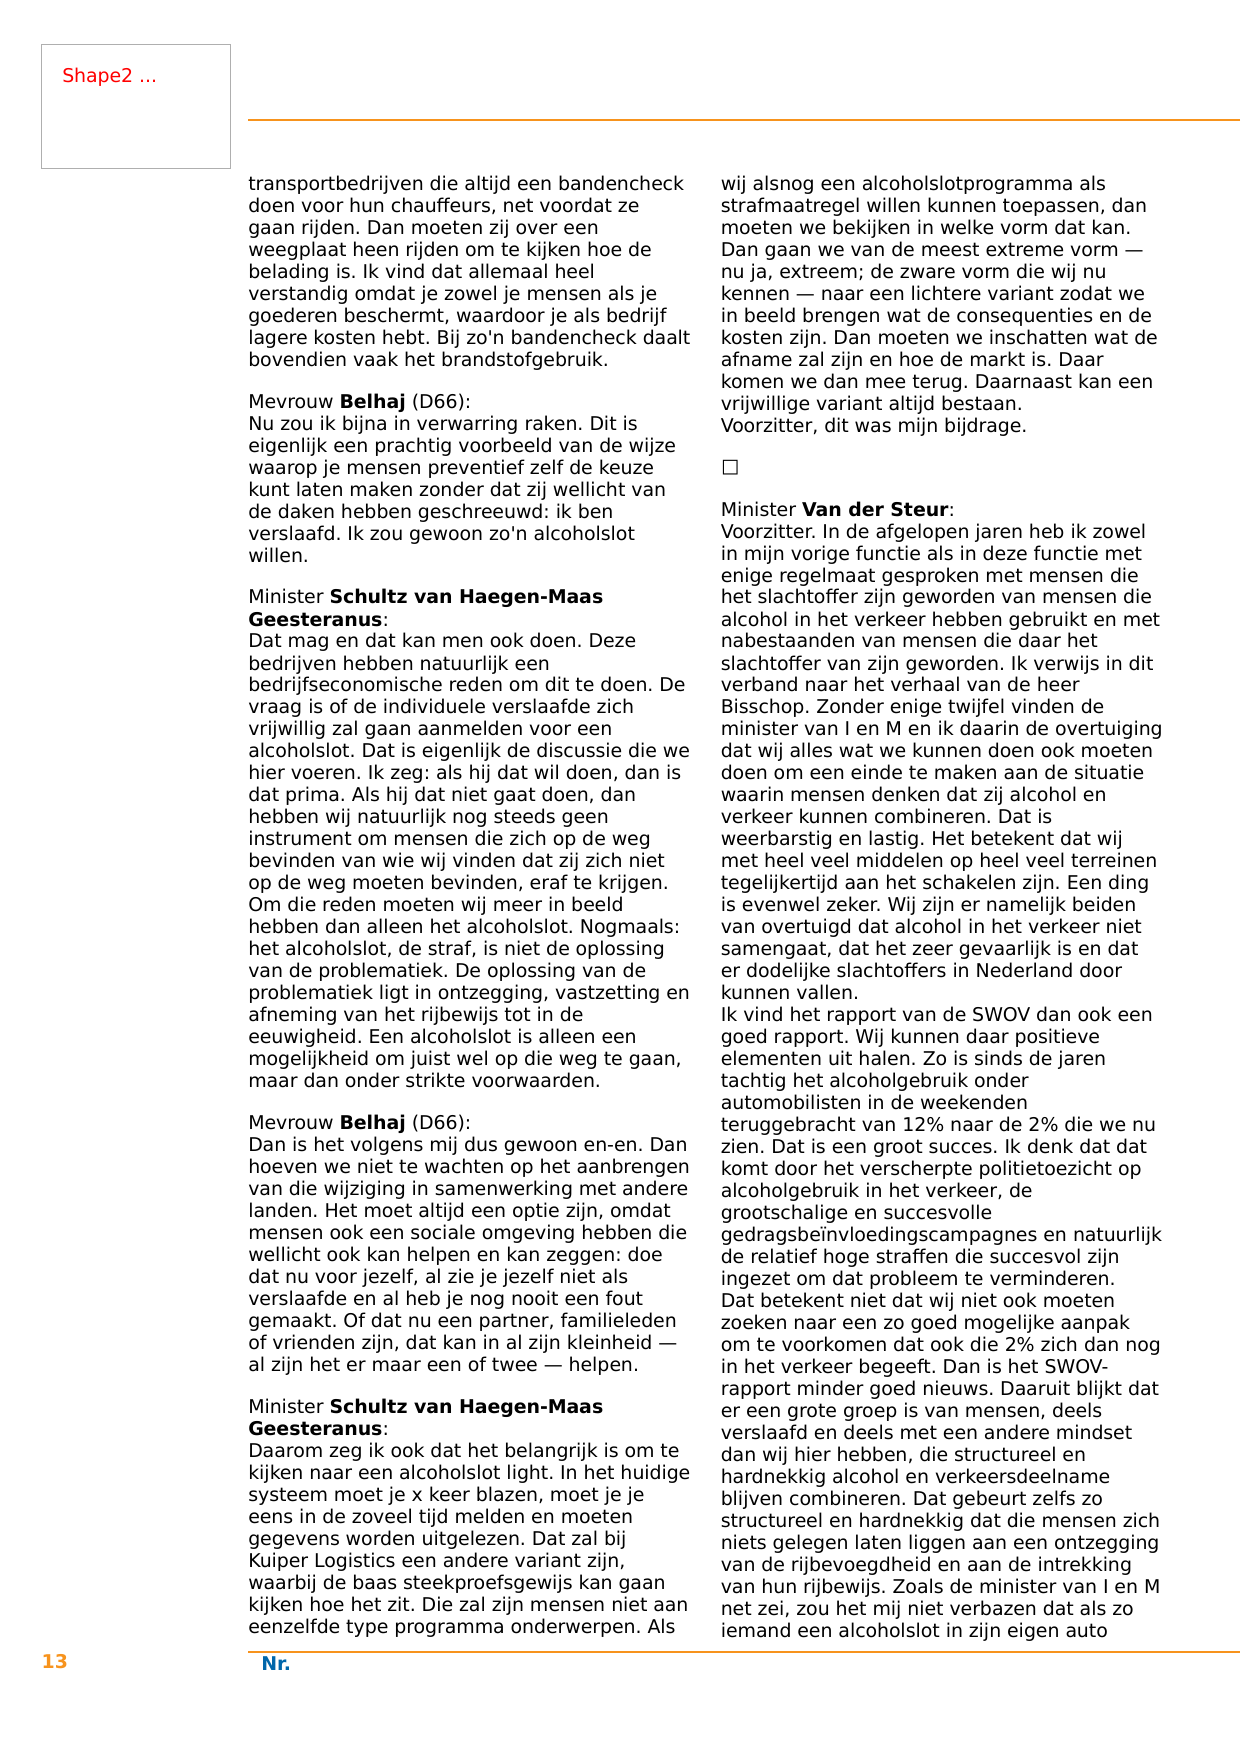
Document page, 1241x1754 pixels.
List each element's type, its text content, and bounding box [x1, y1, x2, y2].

text ⬜ [721, 457, 1163, 478]
text Mevrouw Belhaj (D66): [248, 1112, 691, 1134]
text transportbedrijven die altijd een bandencheck doen voor hun chauffeurs, net voordat ze gaan rijden. Dan moeten zij over een weegplaat heen rijden om te kijken hoe de belading is. Ik vind dat allemaal heel verstandig omdat je zowel je mensen als je goederen beschermt, waardoor je als bedrijf lagere kosten hebt. Bij zo'n bandencheck daalt bovendien vaak het brandstofgebruik. [248, 173, 691, 371]
text Voorzitter, dit was mijn bijdrage. [721, 414, 1163, 437]
text Ik vind het rapport van de SWOV dan ook een goed rapport. Wij kunnen daar positieve elementen uit halen. Zo is sinds de jaren tachtig het alcoholgebruik onder automobilisten in de weekenden teruggebracht van 12% naar de 2% die we nu zien. Dat is een groot succes. Ik denk dat dat komt door het verscherpte politietoezicht op alcoholgebruik in het verkeer, de grootschalige en succesvolle gedragsbeïnvloedingscampagnes en natuurlijk de relatief hoge straffen die succesvol zijn ingezet om dat probleem te verminderen. [721, 1004, 1163, 1290]
text Voorzitter. In de afgelopen jaren heb ik zowel in mijn vorige functie als in deze functie met enige regelmaat gesproken met mensen die het slachtoffer zijn geworden van mensen die alcohol in het verkeer hebben gebruikt en met nabestaanden van mensen die daar het slachtoffer van zijn geworden. Ik verwijs in dit verband naar het verhaal van de heer Bisschop. Zonder enige twijfel vinden de minister van I en M en ik daarin de overtuiging dat wij alles wat we kunnen doen ook moeten doen om een einde te maken aan de situatie waarin mensen denken dat zij alcohol en verkeer kunnen combineren. Dat is weerbarstig en lastig. Het betekent dat wij met heel veel middelen op heel veel terreinen tegelijkertijd aan het schakelen zijn. Een ding is evenwel zeker. Wij zijn er namelijk beiden van overtuigd dat alcohol in het verkeer niet samengaat, dat het zeer gevaarlijk is en dat er dodelijke slachtoffers in Nederland door kunnen vallen. [721, 521, 1163, 1004]
text Dan is het volgens mij dus gewoon en-en. Dan hoeven we niet te wachten op het aanbrengen van die wijziging in samenwerking met andere landen. Het moet altijd een optie zijn, omdat mensen ook een sociale omgeving hebben die wellicht ook kan helpen en kan zeggen: doe dat nu voor jezelf, al zie je jezelf niet als verslaafde en al heb je nog nooit een fout gemaakt. Of dat nu een partner, familieleden of vrienden zijn, dat kan in al zijn kleinheid — al zijn het er maar een of twee — helpen. [248, 1134, 691, 1376]
text Minister Van der Steur: [721, 498, 1163, 521]
text Minister Schultz van Haegen-Maas Geesteranus: [248, 586, 691, 630]
text Minister Schultz van Haegen-Maas Geesteranus: [248, 1396, 691, 1440]
text Dat betekent niet dat wij niet ook moeten zoeken naar een zo goed mogelijke aanpak om te voorkomen dat ook die 2% zich dan nog in het verkeer begeeft. Dan is het SWOV-rapport minder goed nieuws. Daaruit blijkt dat er een grote groep is van mensen, deels verslaafd en deels met een andere mindset dan wij hier hebben, die structureel en hardnekkig alcohol en verkeersdeelname blijven combineren. Dat gebeurt zelfs zo structureel en hardnekkig dat die mensen zich niets gelegen laten liggen aan een ontzegging van de rijbevoegdheid en aan de intrekking van hun rijbewijs. Zoals de minister van I en M net zei, zou het mij niet verbazen dat als zo iemand een alcoholslot in zijn eigen auto [721, 1290, 1163, 1641]
text wij alsnog een alcoholslotprogramma als strafmaatregel willen kunnen toepassen, dan moeten we bekijken in welke vorm dat kan. Dan gaan we van de meest extreme vorm — nu ja, extreem; de zware vorm die wij nu kennen — naar een lichtere variant zodat we in beeld brengen wat de consequenties en de kosten zijn. Dan moeten we inschatten wat de afname zal zijn en hoe de markt is. Daar komen we dan mee terug. Daarnaast kan een vrijwillige variant altijd bestaan. [721, 173, 1163, 414]
text Daarom zeg ik ook dat het belangrijk is om te kijken naar een alcoholslot light. In het huidige systeem moet je x keer blazen, moet je je eens in de zoveel tijd melden en moeten gegevens worden uitgelezen. Dat zal bij Kuiper Logistics een andere variant zijn, waarbij de baas steekproefsgewijs kan gaan kijken hoe het zit. Die zal zijn mensen niet aan eenzelfde type programma onderwerpen. Als [248, 1440, 691, 1637]
text Dat mag en dat kan men ook doen. Deze bedrijven hebben natuurlijk een bedrijfseconomische reden om dit te doen. De vraag is of de individuele verslaafde zich vrijwillig zal gaan aanmelden voor een alcoholslot. Dat is eigenlijk de discussie die we hier voeren. Ik zeg: als hij dat wil doen, dan is dat prima. Als hij dat niet gaat doen, dan hebben wij natuurlijk nog steeds geen instrument om mensen die zich op de weg bevinden van wie wij vinden dat zij zich niet op de weg moeten bevinden, eraf te krijgen. Om die reden moeten wij meer in beeld hebben dan alleen het alcoholslot. Nogmaals: het alcoholslot, de straf, is niet de oplossing van de problematiek. De oplossing van de problematiek ligt in ontzegging, vastzetting en afneming van het rijbewijs tot in de eeuwigheid. Een alcoholslot is alleen een mogelijkheid om juist wel op die weg te gaan, maar dan onder strikte voorwaarden. [248, 630, 691, 1092]
text Nu zou ik bijna in verwarring raken. Dit is eigenlijk een prachtig voorbeeld van de wijze waarop je mensen preventief zelf de keuze kunt laten maken zonder dat zij wellicht van de daken hebben geschreeuwd: ik ben verslaafd. Ik zou gewoon zo'n alcoholslot willen. [248, 413, 691, 566]
text Mevrouw Belhaj (D66): [248, 391, 691, 413]
